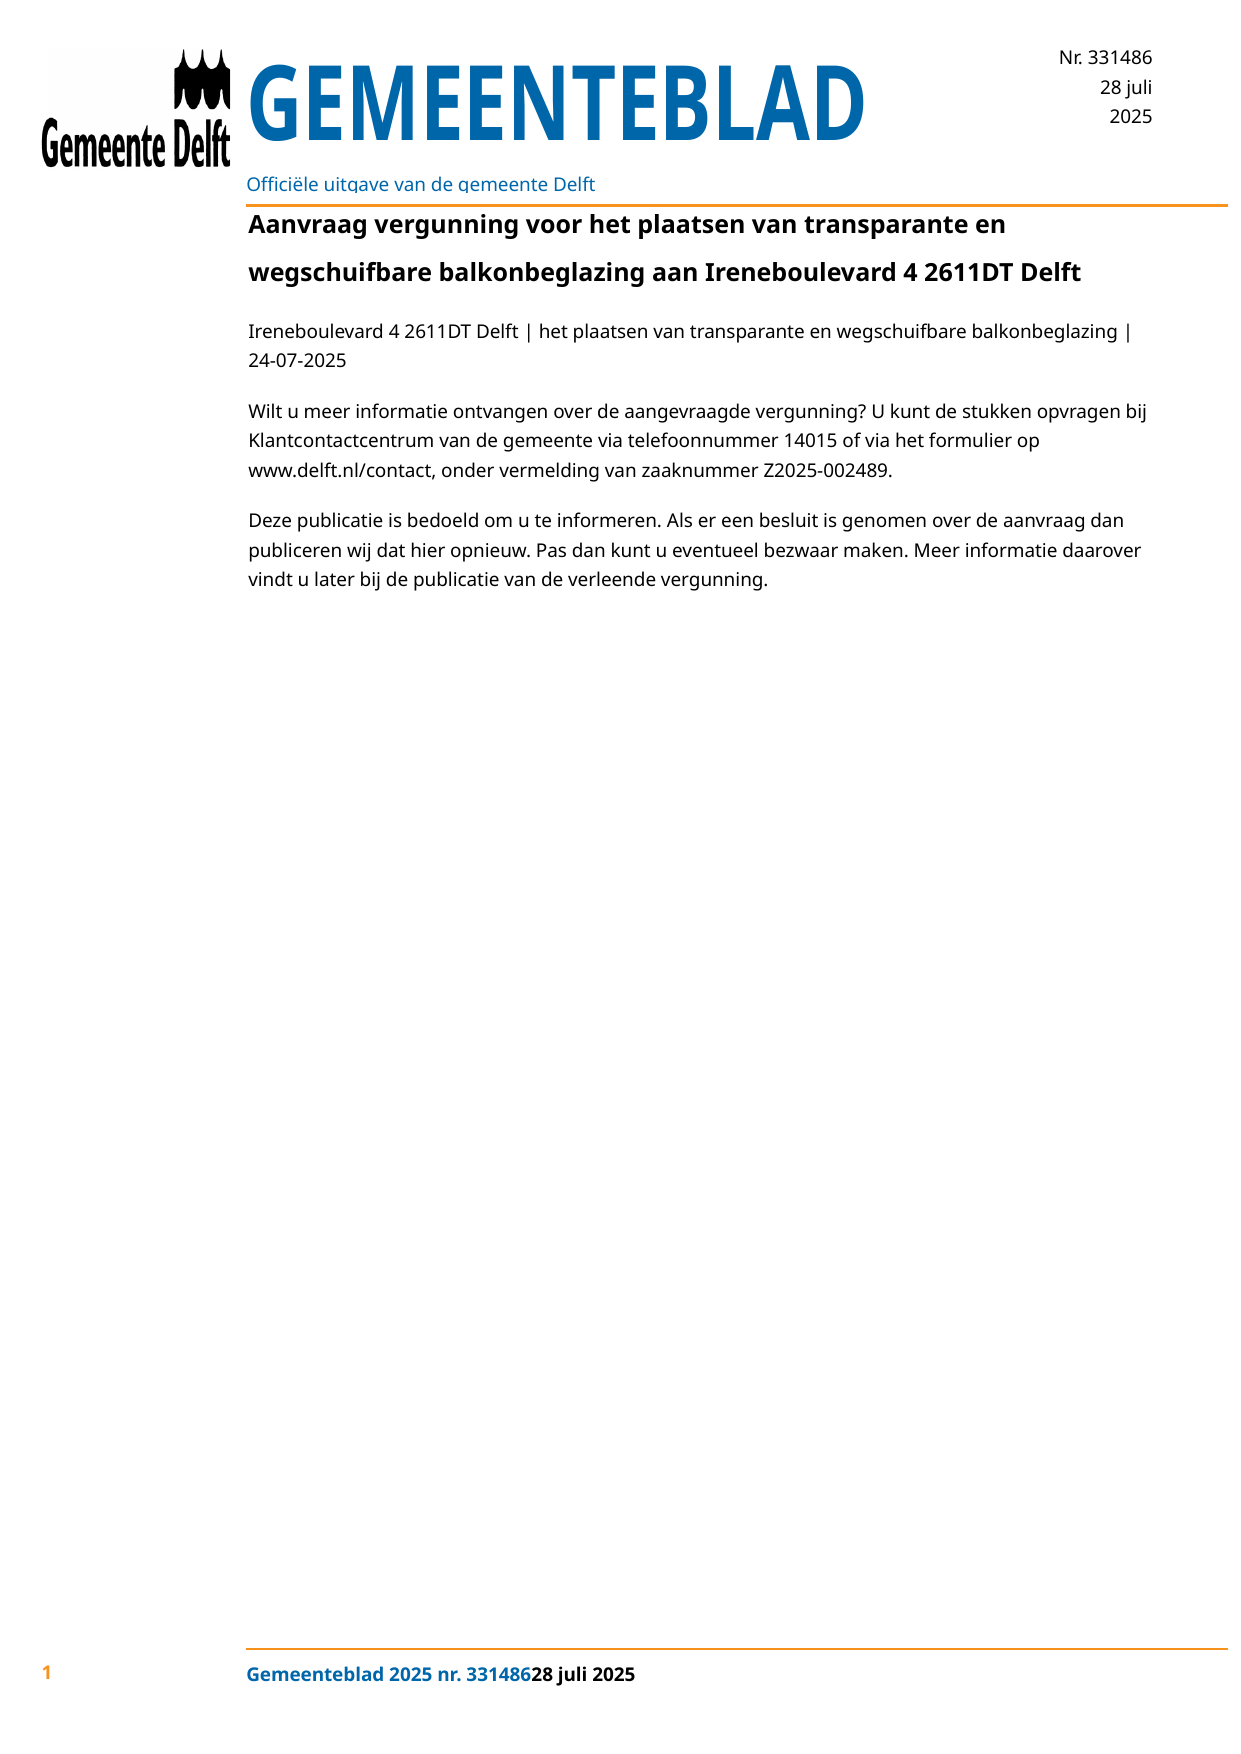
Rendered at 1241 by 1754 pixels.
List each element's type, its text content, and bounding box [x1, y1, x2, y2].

text Ireneboulevard 4 2611DT Delft | het plaatsen van transparante en wegschuifbare balkonbeglazing | 24-07-2025 [248, 318, 1152, 373]
text Aanvraag vergunning voor het plaatsen van transparante en wegschuifbare balkonbeglazing aan Ireneboulevard 4 2611DT Delft [248, 207, 1152, 288]
text Wilt u meer informatie ontvangen over de aangevraagde vergunning? U kunt de stukken opvragen bij Klantcontactcentrum van de gemeente via telefoonnummer 14015 of via het formulier op www.delft.nl/contact, onder vermelding van zaaknummer Z2025-002489. [248, 398, 1152, 483]
picture [41, 47, 231, 172]
text Deze publicatie is bedoeld om u te informeren. Als er een besluit is genomen over de aanvraag dan publiceren wij dat hier opnieuw. Pas dan kunt u eventueel bezwaar maken. Meer informatie daarover vindt u later bij de publicatie van de verleende vergunning. [248, 507, 1152, 592]
